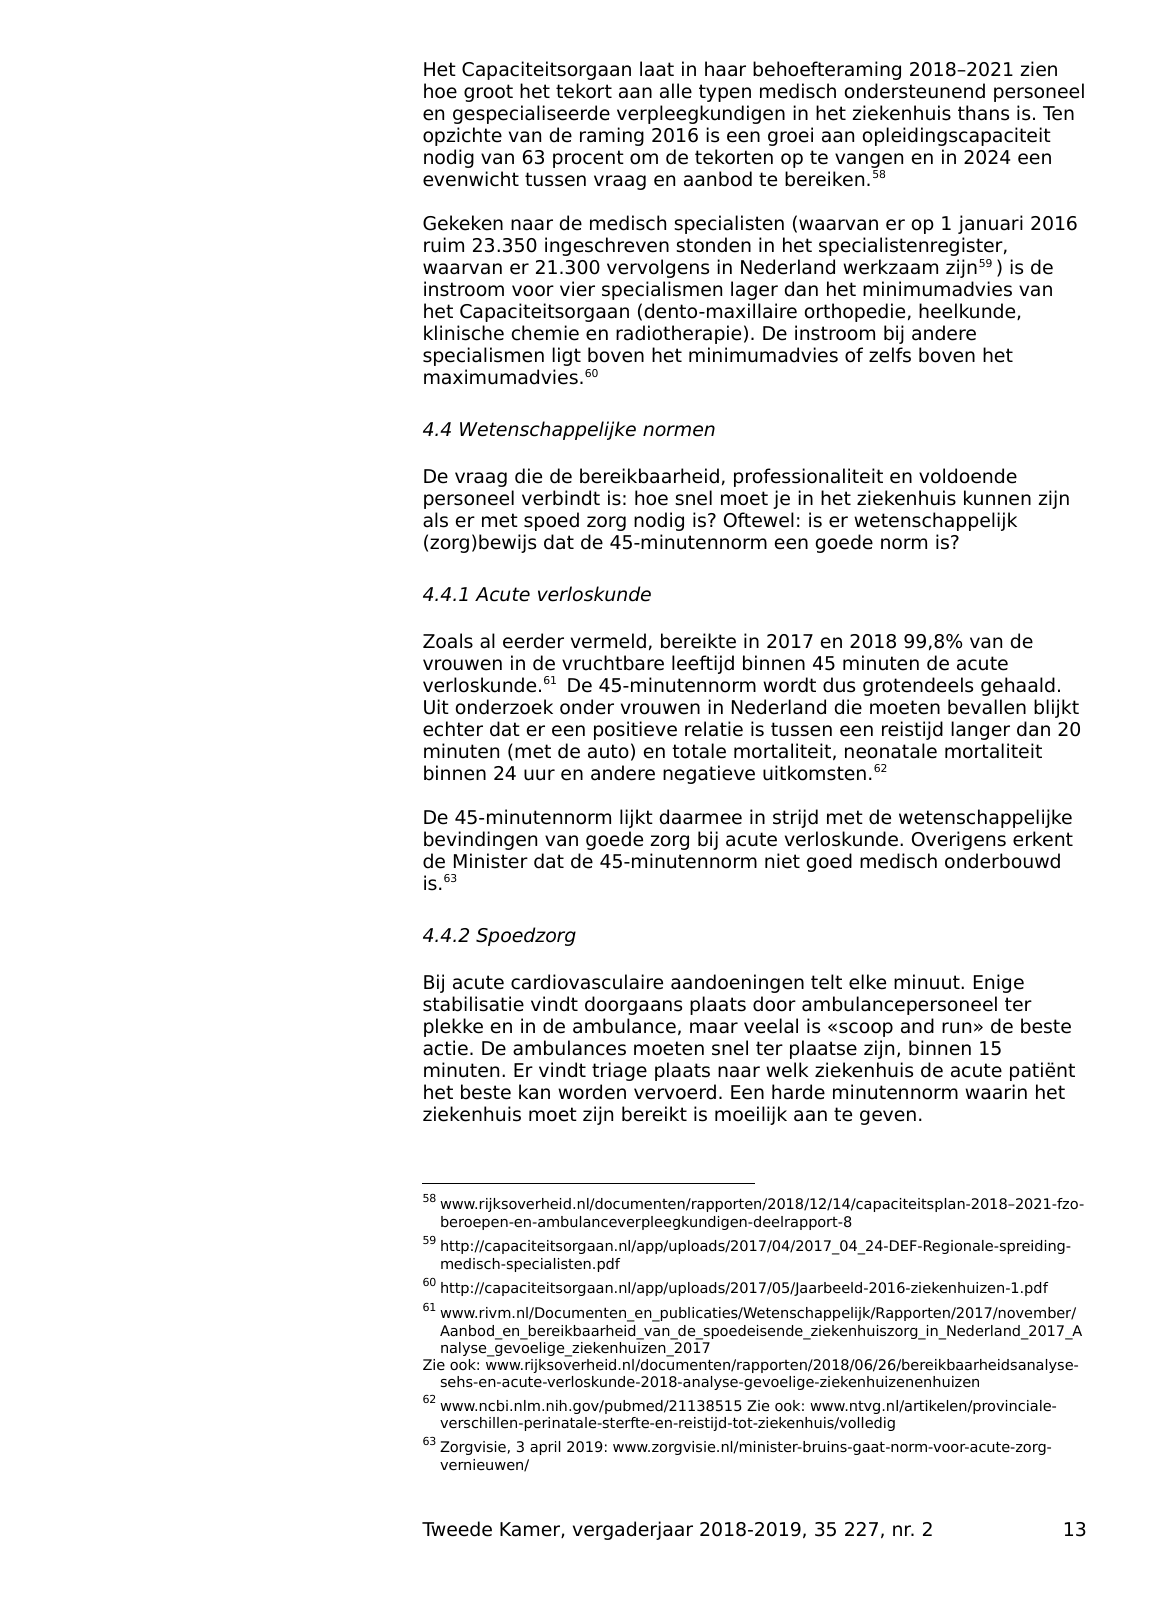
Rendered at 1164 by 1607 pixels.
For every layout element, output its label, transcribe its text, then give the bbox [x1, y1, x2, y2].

text Zie ook: www.rijksoverheid.nl/documenten/rapporten/2018/06/26/bereikbaarheidsanalyse-sehs-en-acute-verloskunde-2018-analyse-gevoelige-ziekenhuizenenhuizen [422, 1357, 1087, 1391]
text Gekeken naar de medisch specialisten (waarvan er op 1 januari 2016 ruim 23.350 ingeschreven stonden in het specialistenregister, waarvan er 21.300 vervolgens in Nederland werkzaam zijn) is de instroom voor vier specialismen lager dan het minimumadvies van het Capaciteitsorgaan (dento-maxillaire orthopedie, heelkunde, klinische chemie en radiotherapie). De instroom bij andere specialismen ligt boven het minimumadvies of zelfs boven het maximumadvies. [422, 213, 1087, 389]
text www.rijksoverheid.nl/documenten/rapporten/2018/12/14/capaciteitsplan-2018–2021-fzo-beroepen-en-ambulanceverpleegkundigen-deelrapport-8 [422, 1192, 1087, 1231]
text http://capaciteitsorgaan.nl/app/uploads/2017/04/2017_04_24-DEF-Regionale-spreiding-medisch-specialisten.pdf [422, 1234, 1087, 1273]
text http://capaciteitsorgaan.nl/app/uploads/2017/05/Jaarbeeld-2016-ziekenhuizen-1.pdf [422, 1276, 1087, 1298]
text De 45-minutennorm lijkt daarmee in strijd met de wetenschappelijke bevindingen van goede zorg bij acute verloskunde. Overigens erkent de Minister dat de 45-minutennorm niet goed medisch onderbouwd is. [422, 807, 1087, 895]
text Bij acute cardiovasculaire aandoeningen telt elke minuut. Enige stabilisatie vindt doorgaans plaats door ambulancepersoneel ter plekke en in de ambulance, maar veelal is «scoop and run» de beste actie. De ambulances moeten snel ter plaatse zijn, binnen 15 minuten. Er vindt triage plaats naar welk ziekenhuis de acute patiënt het beste kan worden vervoerd. Een harde minutennorm waarin het ziekenhuis moet zijn bereikt is moeilijk aan te geven. [422, 972, 1087, 1126]
subtitle 4.4 Wetenschappelijke normen [422, 419, 1087, 441]
text www.ncbi.nlm.nih.gov/pubmed/21138515 Zie ook: www.ntvg.nl/artikelen/provinciale-verschillen-perinatale-sterfte-en-reistijd-tot-ziekenhuis/volledig [422, 1393, 1087, 1432]
text www.rivm.nl/Documenten_en_publicaties/Wetenschappelijk/Rapporten/2017/november/Aanbod_en_bereikbaarheid_van_de_spoedeisende_ziekenhuiszorg_in_Nederland_2017_Analyse_gevoelige_ziekenhuizen_2017 [422, 1301, 1087, 1357]
text De vraag die de bereikbaarheid, professionaliteit en voldoende personeel verbindt is: hoe snel moet je in het ziekenhuis kunnen zijn als er met spoed zorg nodig is? Oftewel: is er wetenschappelijk (zorg)bewijs dat de 45-minutennorm een goede norm is? [422, 466, 1087, 554]
subtitle 4.4.2 Spoedzorg [422, 925, 1087, 947]
subtitle 4.4.1 Acute verloskunde [422, 584, 1087, 606]
text Zoals al eerder vermeld, bereikte in 2017 en 2018 99,8% van de vrouwen in de vruchtbare leeftijd binnen 45 minuten de acute verloskunde. De 45-minutennorm wordt dus grotendeels gehaald. Uit onderzoek onder vrouwen in Nederland die moeten bevallen blijkt echter dat er een positieve relatie is tussen een reistijd langer dan 20 minuten (met de auto) en totale mortaliteit, neonatale mortaliteit binnen 24 uur en andere negatieve uitkomsten. [422, 631, 1087, 785]
text Het Capaciteitsorgaan laat in haar behoefteraming 2018–2021 zien hoe groot het tekort aan alle typen medisch ondersteunend personeel en gespecialiseerde verpleegkundigen in het ziekenhuis thans is. Ten opzichte van de raming 2016 is een groei aan opleidingscapaciteit nodig van 63 procent om de tekorten op te vangen en in 2024 een evenwicht tussen vraag en aanbod te bereiken. [422, 59, 1087, 191]
text Zorgvisie, 3 april 2019: www.zorgvisie.nl/minister-bruins-gaat-norm-voor-acute-zorg-vernieuwen/ [422, 1435, 1087, 1474]
